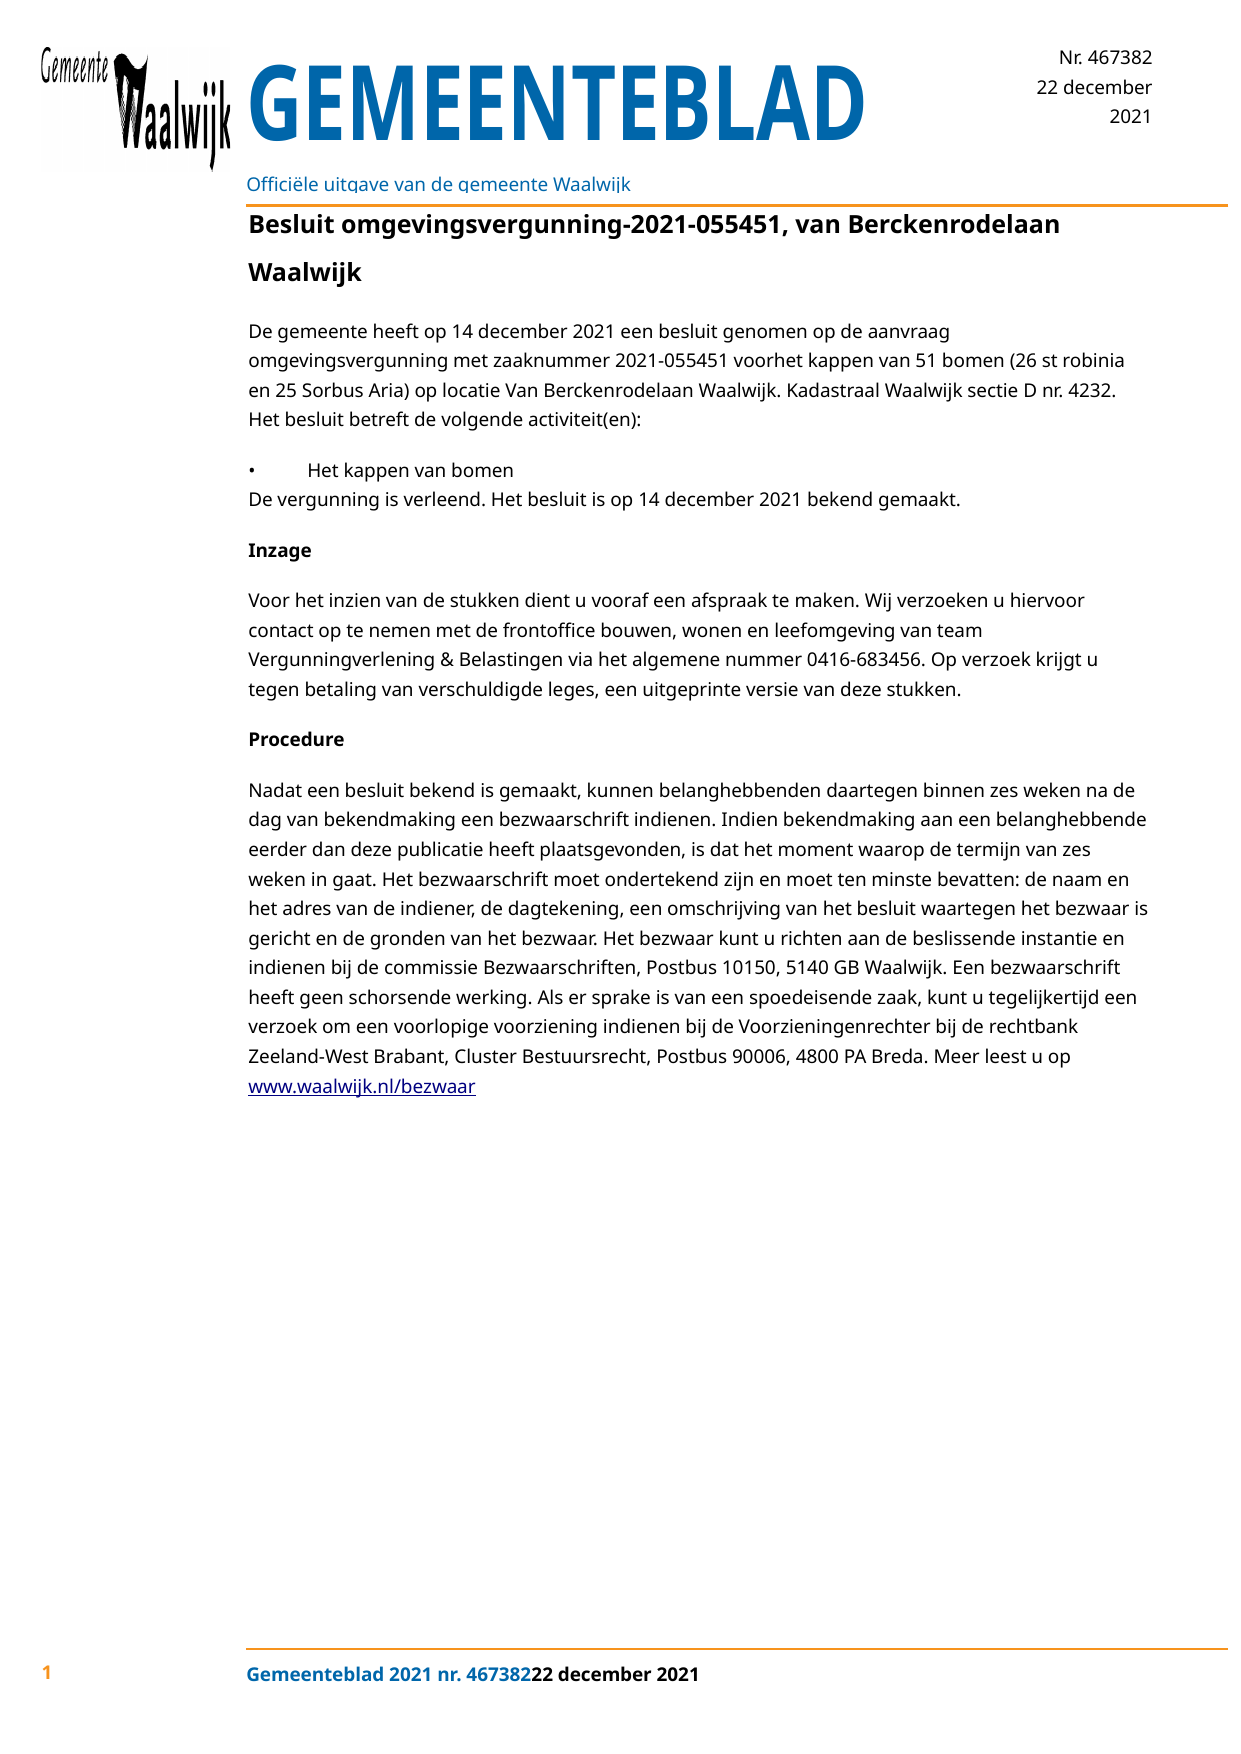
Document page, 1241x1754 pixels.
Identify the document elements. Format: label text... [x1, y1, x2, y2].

picture [41, 47, 231, 172]
text Procedure [248, 727, 1152, 752]
list Het kappen van bomen [248, 457, 1152, 483]
text Nadat een besluit bekend is gemaakt, kunnen belanghebbenden daartegen binnen zes weken na de dag van bekendmaking een bezwaarschrift indienen. Indien bekendmaking aan een belanghebbende eerder dan deze publicatie heeft plaatsgevonden, is dat het moment waarop de termijn van zes weken in gaat. Het bezwaarschrift moet ondertekend zijn en moet ten minste bevatten: de naam en het adres van de indiener, de dagtekening, een omschrijving van het besluit waartegen het bezwaar is gericht en de gronden van het bezwaar. Het bezwaar kunt u richten aan de beslissende instantie en indienen bij de commissie Bezwaarschriften, Postbus 10150, 5140 GB Waalwijk. Een bezwaarschrift heeft geen schorsende werking. Als er sprake is van een spoedeisende zaak, kunt u tegelijkertijd een verzoek om een voorlopige voorziening indienen bij de Voorzieningenrechter bij de rechtbank Zeeland-West Brabant, Cluster Bestuursrecht, Postbus 90006, 4800 PA Breda. Meer leest u op www.waalwijk.nl/bezwaar [248, 777, 1152, 1099]
text De vergunning is verleend. Het besluit is op 14 december 2021 bekend gemaakt. [248, 487, 1152, 512]
text De gemeente heeft op 14 december 2021 een besluit genomen op de aanvraag omgevingsvergunning met zaaknummer 2021-055451 voorhet kappen van 51 bomen (26 st robinia en 25 Sorbus Aria) op locatie Van Berckenrodelaan Waalwijk. Kadastraal Waalwijk sectie D nr. 4232. Het besluit betreft de volgende activiteit(en): [248, 318, 1152, 432]
text Besluit omgevingsvergunning-2021-055451, van Berckenrodelaan Waalwijk [248, 207, 1152, 288]
text Voor het inzien van de stukken dient u vooraf een afspraak te maken. Wij verzoeken u hiervoor contact op te nemen met de frontoffice bouwen, wonen en leefomgeving van team Vergunningverlening & Belastingen via het algemene nummer 0416-683456. Op verzoek krijgt u tegen betaling van verschuldigde leges, een uitgeprinte versie van deze stukken. [248, 587, 1152, 702]
text Inzage [248, 537, 1152, 563]
